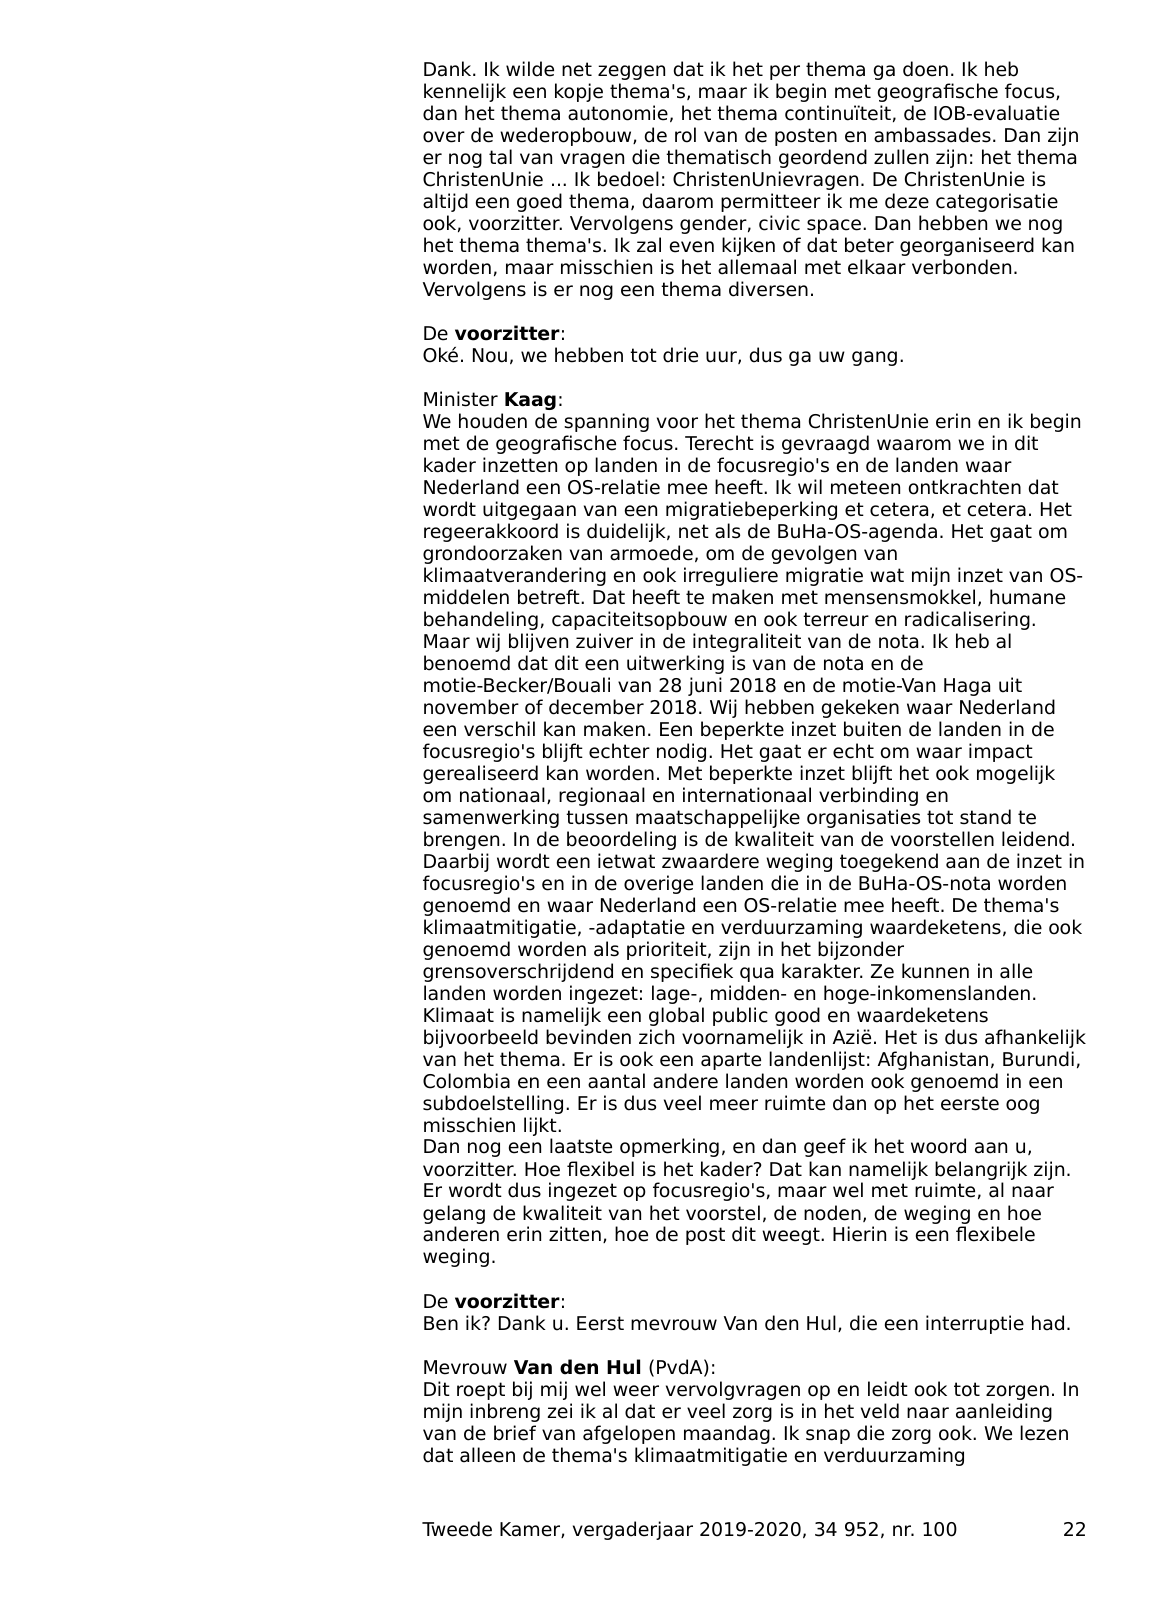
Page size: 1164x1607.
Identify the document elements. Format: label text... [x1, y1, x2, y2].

text De voorzitter: [422, 323, 1087, 345]
text Dank. Ik wilde net zeggen dat ik het per thema ga doen. Ik heb kennelijk een kopje thema's, maar ik begin met geografische focus, dan het thema autonomie, het thema continuïteit, de IOB-evaluatie over de wederopbouw, de rol van de posten en ambassades. Dan zijn er nog tal van vragen die thematisch geordend zullen zijn: het thema ChristenUnie ... Ik bedoel: ChristenUnievragen. De ChristenUnie is altijd een goed thema, daarom permitteer ik me deze categorisatie ook, voorzitter. Vervolgens gender, civic space. Dan hebben we nog het thema thema's. Ik zal even kijken of dat beter georganiseerd kan worden, maar misschien is het allemaal met elkaar verbonden. Vervolgens is er nog een thema diversen. [422, 59, 1087, 301]
text We houden de spanning voor het thema ChristenUnie erin en ik begin met de geografische focus. Terecht is gevraagd waarom we in dit kader inzetten op landen in de focusregio's en de landen waar Nederland een OS-relatie mee heeft. Ik wil meteen ontkrachten dat wordt uitgegaan van een migratiebeperking et cetera, et cetera. Het regeerakkoord is duidelijk, net als de BuHa-OS-agenda. Het gaat om grondoorzaken van armoede, om de gevolgen van klimaatverandering en ook irreguliere migratie wat mijn inzet van OS-middelen betreft. Dat heeft te maken met mensensmokkel, humane behandeling, capaciteitsopbouw en ook terreur en radicalisering. Maar wij blijven zuiver in de integraliteit van de nota. Ik heb al benoemd dat dit een uitwerking is van de nota en de motie-Becker/Bouali van 28 juni 2018 en de motie-Van Haga uit november of december 2018. Wij hebben gekeken waar Nederland een verschil kan maken. Een beperkte inzet buiten de landen in de focusregio's blijft echter nodig. Het gaat er echt om waar impact gerealiseerd kan worden. Met beperkte inzet blijft het ook mogelijk om nationaal, regionaal en internationaal verbinding en samenwerking tussen maatschappelijke organisaties tot stand te brengen. In de beoordeling is de kwaliteit van de voorstellen leidend. Daarbij wordt een ietwat zwaardere weging toegekend aan de inzet in focusregio's en in de overige landen die in de BuHa-OS-nota worden genoemd en waar Nederland een OS-relatie mee heeft. De thema's klimaatmitigatie, -adaptatie en verduurzaming waardeketens, die ook genoemd worden als prioriteit, zijn in het bijzonder grensoverschrijdend en specifiek qua karakter. Ze kunnen in alle landen worden ingezet: lage-, midden- en hoge-inkomenslanden. Klimaat is namelijk een global public good en waardeketens bijvoorbeeld bevinden zich voornamelijk in Azië. Het is dus afhankelijk van het thema. Er is ook een aparte landenlijst: Afghanistan, Burundi, Colombia en een aantal andere landen worden ook genoemd in een subdoelstelling. Er is dus veel meer ruimte dan op het eerste oog misschien lijkt. [422, 411, 1087, 1136]
text Oké. Nou, we hebben tot drie uur, dus ga uw gang. [422, 345, 1087, 367]
text Dan nog een laatste opmerking, en dan geef ik het woord aan u, voorzitter. Hoe flexibel is het kader? Dat kan namelijk belangrijk zijn. Er wordt dus ingezet op focusregio's, maar wel met ruimte, al naar gelang de kwaliteit van het voorstel, de noden, de weging en hoe anderen erin zitten, hoe de post dit weegt. Hierin is een flexibele weging. [422, 1136, 1087, 1268]
text Ben ik? Dank u. Eerst mevrouw Van den Hul, die een interruptie had. [422, 1312, 1087, 1334]
text De voorzitter: [422, 1291, 1087, 1312]
text Dit roept bij mij wel weer vervolgvragen op en leidt ook tot zorgen. In mijn inbreng zei ik al dat er veel zorg is in het veld naar aanleiding van de brief van afgelopen maandag. Ik snap die zorg ook. We lezen dat alleen de thema's klimaatmitigatie en verduurzaming [422, 1379, 1087, 1467]
text Minister Kaag: [422, 389, 1087, 411]
text Mevrouw Van den Hul (PvdA): [422, 1357, 1087, 1379]
